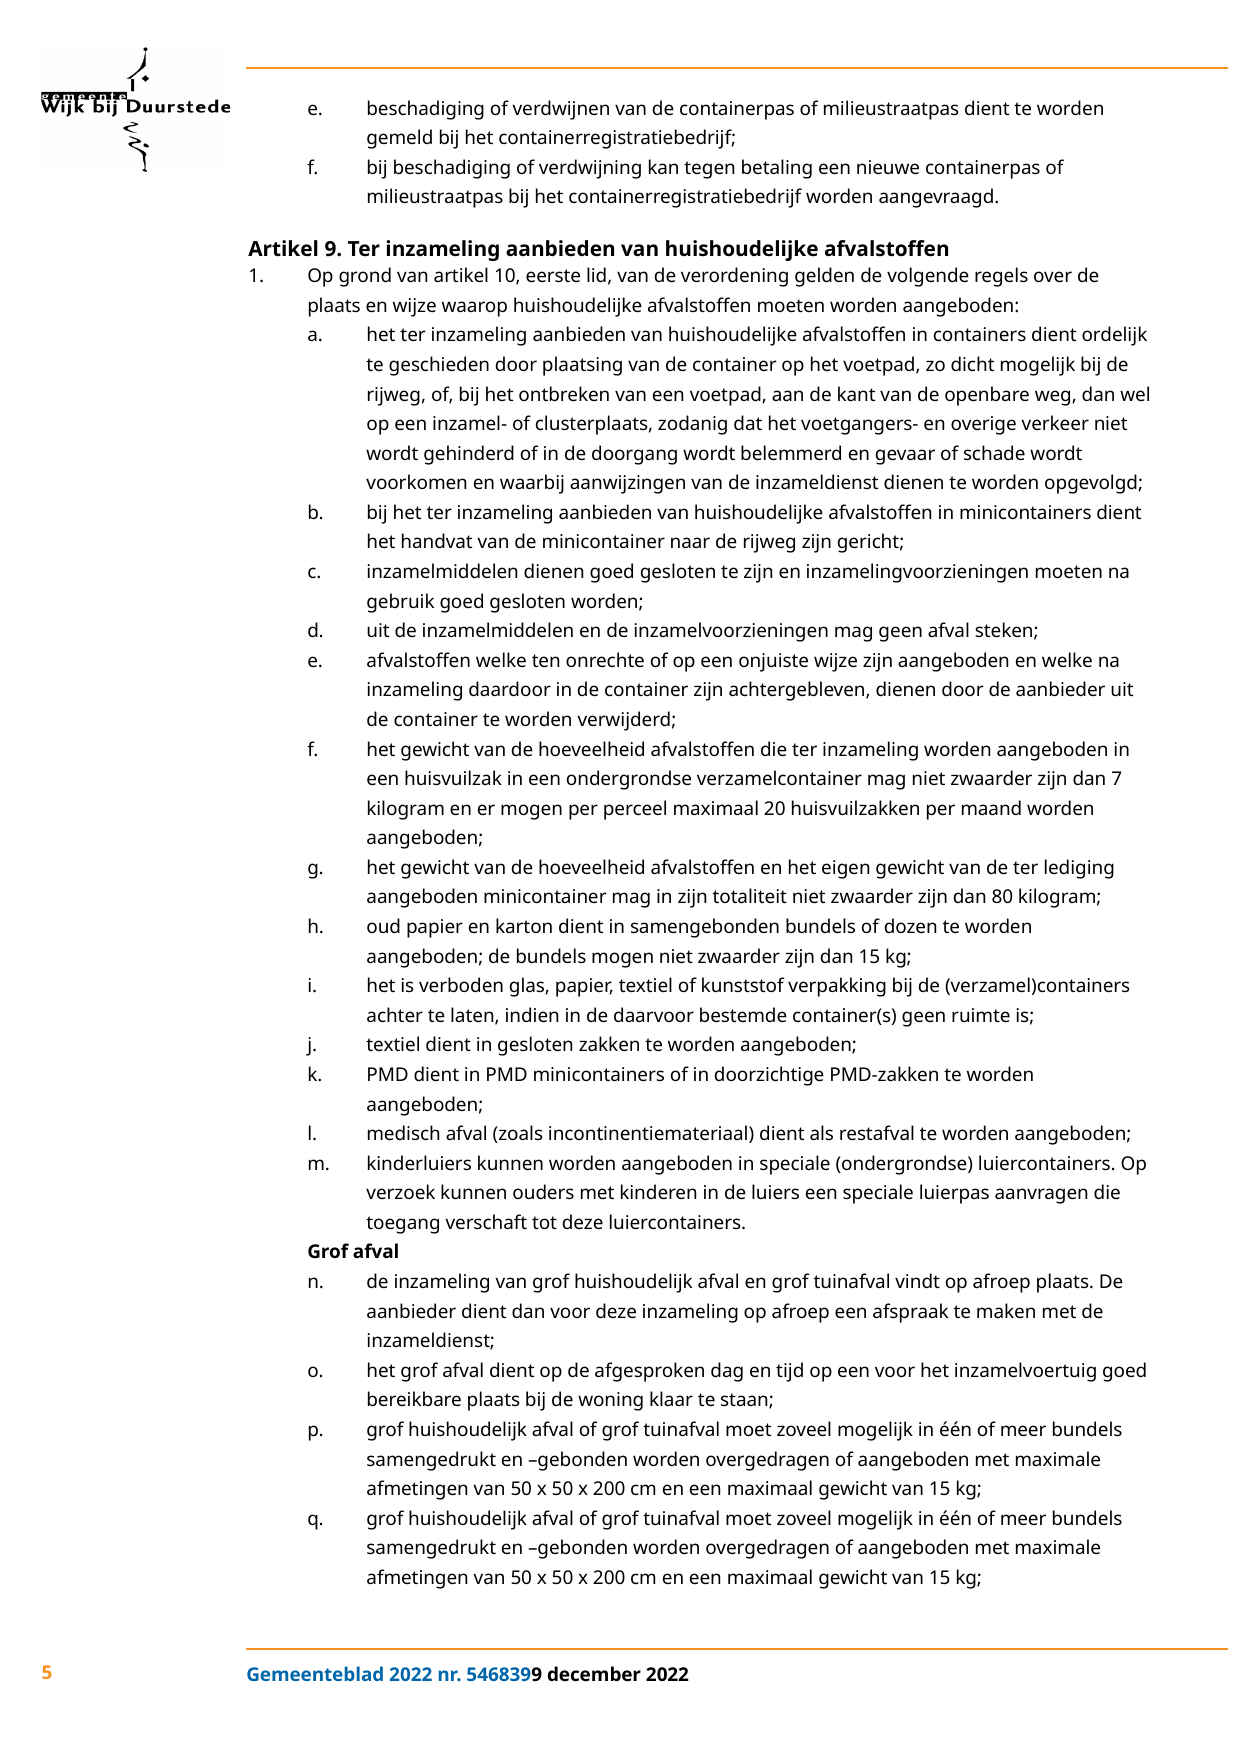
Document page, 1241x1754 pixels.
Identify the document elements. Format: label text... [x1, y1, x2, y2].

list het is verboden glas, papier, textiel of kunststof verpakking bij de (verzamel)containers achter te laten, indien in de daarvoor bestemde container(s) geen ruimte is; [307, 972, 1152, 1028]
list beschadiging of verdwijnen van de containerpas of milieustraatpas dient te worden gemeld bij het containerregistratiebedrijf; [307, 95, 1152, 150]
list het grof afval dient op de afgesproken dag en tijd op een voor het inzamelvoertuig goed bereikbare plaats bij de woning klaar te staan; [307, 1357, 1152, 1412]
list Op grond van artikel 10, eerste lid, van de verordening gelden de volgende regels over de plaats en wijze waarop huishoudelijke afvalstoffen moeten worden aangeboden: [248, 262, 1152, 318]
list uit de inzamelmiddelen en de inzamelvoorzieningen mag geen afval steken; [307, 617, 1152, 643]
list Grof afval [248, 1239, 1152, 1264]
list oud papier en karton dient in samengebonden bundels of dozen te worden aangeboden; de bundels mogen niet zwaarder zijn dan 15 kg; [307, 913, 1152, 968]
list het gewicht van de hoeveelheid afvalstoffen die ter inzameling worden aangeboden in een huisvuilzak in een ondergrondse verzamelcontainer mag niet zwaarder zijn dan 7 kilogram en er mogen per perceel maximaal 20 huisvuilzakken per maand worden aangeboden; [307, 736, 1152, 850]
list textiel dient in gesloten zakken te worden aangeboden; [307, 1032, 1152, 1057]
list grof huishoudelijk afval of grof tuinafval moet zoveel mogelijk in één of meer bundels samengedrukt en –gebonden worden overgedragen of aangeboden met maximale afmetingen van 50 x 50 x 200 cm en een maximaal gewicht van 15 kg; [307, 1416, 1152, 1501]
list grof huishoudelijk afval of grof tuinafval moet zoveel mogelijk in één of meer bundels samengedrukt en –gebonden worden overgedragen of aangeboden met maximale afmetingen van 50 x 50 x 200 cm en een maximaal gewicht van 15 kg; [307, 1505, 1152, 1590]
picture [41, 47, 231, 172]
list afvalstoffen welke ten onrechte of op een onjuiste wijze zijn aangeboden en welke na inzameling daardoor in de container zijn achtergebleven, dienen door de aanbieder uit de container te worden verwijderd; [307, 647, 1152, 732]
list de inzameling van grof huishoudelijk afval en grof tuinafval vindt op afroep plaats. De aanbieder dient dan voor deze inzameling op afroep een afspraak te maken met de inzameldienst; [307, 1268, 1152, 1353]
text Artikel 9. Ter inzameling aanbieden van huishoudelijke afvalstoffen [248, 234, 1152, 262]
list het ter inzameling aanbieden van huishoudelijke afvalstoffen in containers dient ordelijk te geschieden door plaatsing van de container op het voetpad, zo dicht mogelijk bij de rijweg, of, bij het ontbreken van een voetpad, aan de kant van de openbare weg, dan wel op een inzamel- of clusterplaats, zodanig dat het voetgangers- en overige verkeer niet wordt gehinderd of in de doorgang wordt belemmerd en gevaar of schade wordt voorkomen en waarbij aanwijzingen van de inzameldienst dienen te worden opgevolgd; [307, 322, 1152, 495]
list bij beschadiging of verdwijning kan tegen betaling een nieuwe containerpas of milieustraatpas bij het containerregistratiebedrijf worden aangevraagd. [307, 154, 1152, 209]
list inzamelmiddelen dienen goed gesloten te zijn en inzamelingvoorzieningen moeten na gebruik goed gesloten worden; [307, 558, 1152, 613]
list PMD dient in PMD minicontainers of in doorzichtige PMD-zakken te worden aangeboden; [307, 1061, 1152, 1116]
list kinderluiers kunnen worden aangeboden in speciale (ondergrondse) luiercontainers. Op verzoek kunnen ouders met kinderen in de luiers een speciale luierpas aanvragen die toegang verschaft tot deze luiercontainers. [307, 1150, 1152, 1235]
list medisch afval (zoals incontinentiemateriaal) dient als restafval te worden aangeboden; [307, 1120, 1152, 1146]
list bij het ter inzameling aanbieden van huishoudelijke afvalstoffen in minicontainers dient het handvat van de minicontainer naar de rijweg zijn gericht; [307, 499, 1152, 554]
list het gewicht van de hoeveelheid afvalstoffen en het eigen gewicht van de ter lediging aangeboden minicontainer mag in zijn totaliteit niet zwaarder zijn dan 80 kilogram; [307, 854, 1152, 909]
